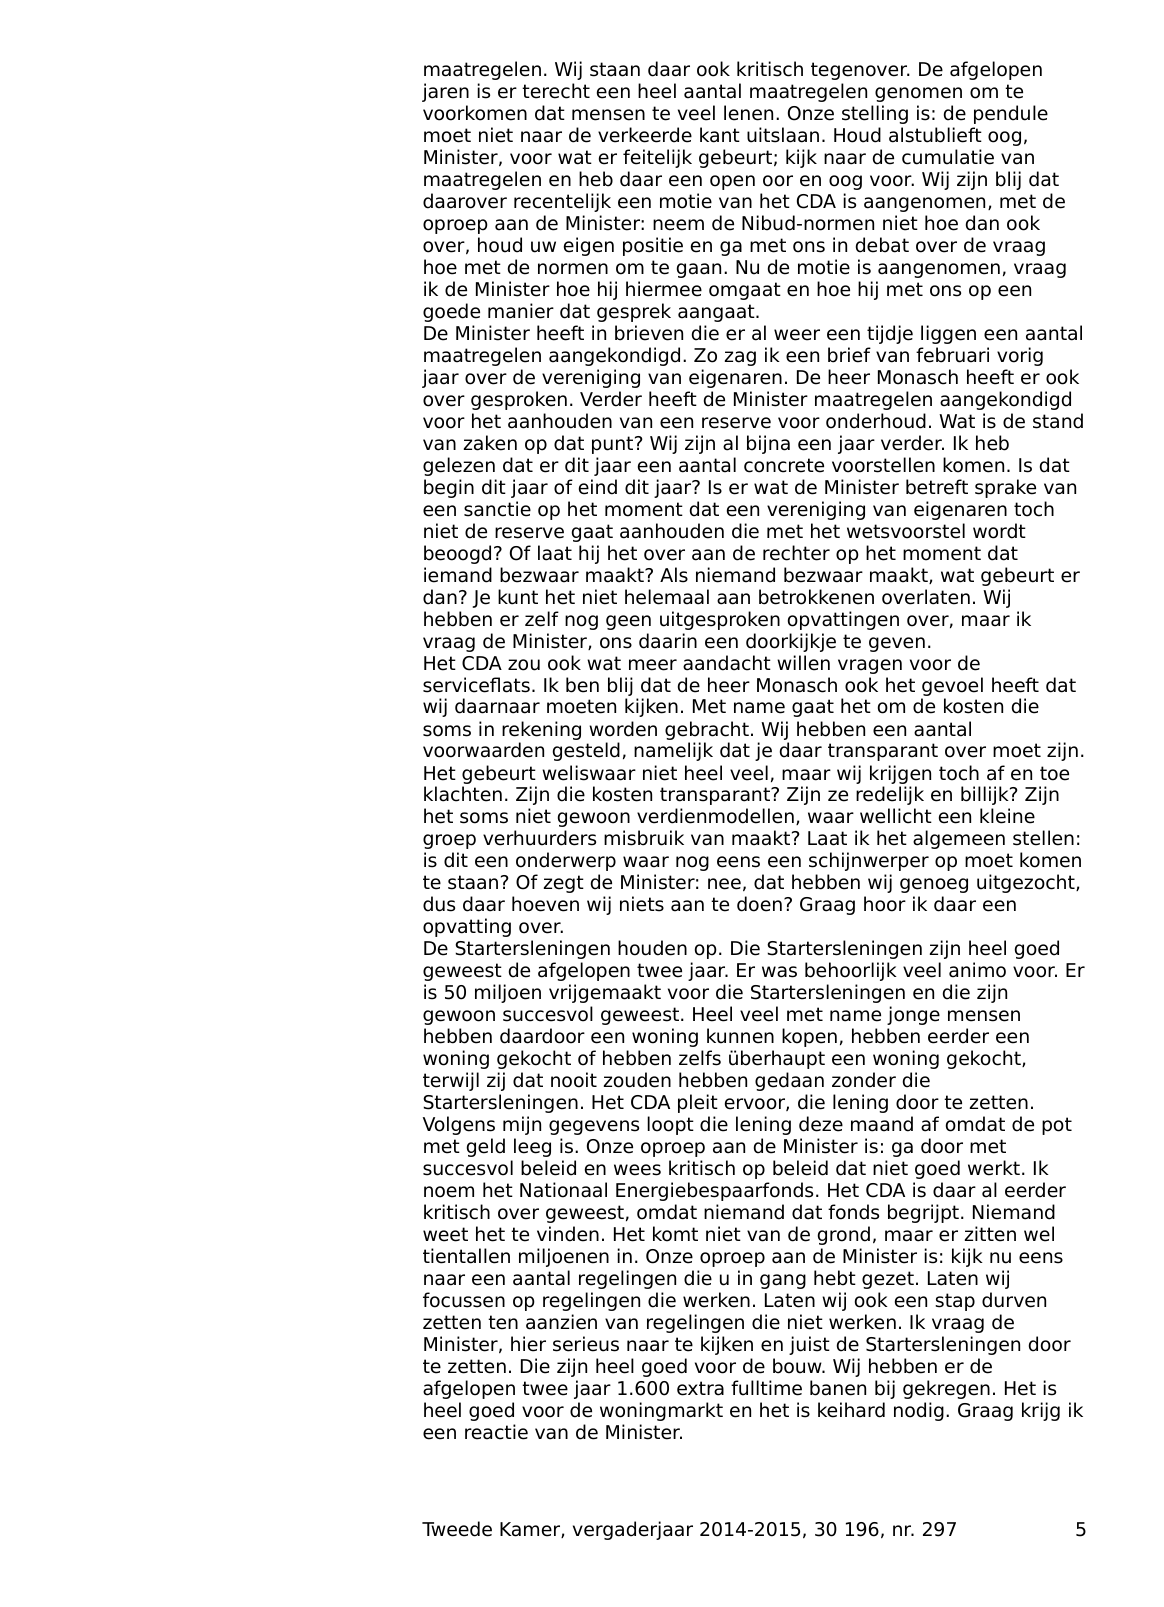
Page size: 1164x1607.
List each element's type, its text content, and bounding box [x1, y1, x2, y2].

text maatregelen. Wij staan daar ook kritisch tegenover. De afgelopen jaren is er terecht een heel aantal maatregelen genomen om te voorkomen dat mensen te veel lenen. Onze stelling is: de pendule moet niet naar de verkeerde kant uitslaan. Houd alstublieft oog, Minister, voor wat er feitelijk gebeurt; kijk naar de cumulatie van maatregelen en heb daar een open oor en oog voor. Wij zijn blij dat daarover recentelijk een motie van het CDA is aangenomen, met de oproep aan de Minister: neem de Nibud-normen niet hoe dan ook over, houd uw eigen positie en ga met ons in debat over de vraag hoe met de normen om te gaan. Nu de motie is aangenomen, vraag ik de Minister hoe hij hiermee omgaat en hoe hij met ons op een goede manier dat gesprek aangaat. [422, 59, 1087, 323]
text Het CDA zou ook wat meer aandacht willen vragen voor de serviceflats. Ik ben blij dat de heer Monasch ook het gevoel heeft dat wij daarnaar moeten kijken. Met name gaat het om de kosten die soms in rekening worden gebracht. Wij hebben een aantal voorwaarden gesteld, namelijk dat je daar transparant over moet zijn. Het gebeurt weliswaar niet heel veel, maar wij krijgen toch af en toe klachten. Zijn die kosten transparant? Zijn ze redelijk en billijk? Zijn het soms niet gewoon verdienmodellen, waar wellicht een kleine groep verhuurders misbruik van maakt? Laat ik het algemeen stellen: is dit een onderwerp waar nog eens een schijnwerper op moet komen te staan? Of zegt de Minister: nee, dat hebben wij genoeg uitgezocht, dus daar hoeven wij niets aan te doen? Graag hoor ik daar een opvatting over. [422, 652, 1087, 938]
text De Startersleningen houden op. Die Startersleningen zijn heel goed geweest de afgelopen twee jaar. Er was behoorlijk veel animo voor. Er is 50 miljoen vrijgemaakt voor die Startersleningen en die zijn gewoon succesvol geweest. Heel veel met name jonge mensen hebben daardoor een woning kunnen kopen, hebben eerder een woning gekocht of hebben zelfs überhaupt een woning gekocht, terwijl zij dat nooit zouden hebben gedaan zonder die Startersleningen. Het CDA pleit ervoor, die lening door te zetten. Volgens mijn gegevens loopt die lening deze maand af omdat de pot met geld leeg is. Onze oproep aan de Minister is: ga door met succesvol beleid en wees kritisch op beleid dat niet goed werkt. Ik noem het Nationaal Energiebespaarfonds. Het CDA is daar al eerder kritisch over geweest, omdat niemand dat fonds begrijpt. Niemand weet het te vinden. Het komt niet van de grond, maar er zitten wel tientallen miljoenen in. Onze oproep aan de Minister is: kijk nu eens naar een aantal regelingen die u in gang hebt gezet. Laten wij focussen op regelingen die werken. Laten wij ook een stap durven zetten ten aanzien van regelingen die niet werken. Ik vraag de Minister, hier serieus naar te kijken en juist de Startersleningen door te zetten. Die zijn heel goed voor de bouw. Wij hebben er de afgelopen twee jaar 1.600 extra fulltime banen bij gekregen. Het is heel goed voor de woningmarkt en het is keihard nodig. Graag krijg ik een reactie van de Minister. [422, 938, 1087, 1444]
text De Minister heeft in brieven die er al weer een tijdje liggen een aantal maatregelen aangekondigd. Zo zag ik een brief van februari vorig jaar over de vereniging van eigenaren. De heer Monasch heeft er ook over gesproken. Verder heeft de Minister maatregelen aangekondigd voor het aanhouden van een reserve voor onderhoud. Wat is de stand van zaken op dat punt? Wij zijn al bijna een jaar verder. Ik heb gelezen dat er dit jaar een aantal concrete voorstellen komen. Is dat begin dit jaar of eind dit jaar? Is er wat de Minister betreft sprake van een sanctie op het moment dat een vereniging van eigenaren toch niet de reserve gaat aanhouden die met het wetsvoorstel wordt beoogd? Of laat hij het over aan de rechter op het moment dat iemand bezwaar maakt? Als niemand bezwaar maakt, wat gebeurt er dan? Je kunt het niet helemaal aan betrokkenen overlaten. Wij hebben er zelf nog geen uitgesproken opvattingen over, maar ik vraag de Minister, ons daarin een doorkijkje te geven. [422, 323, 1087, 652]
